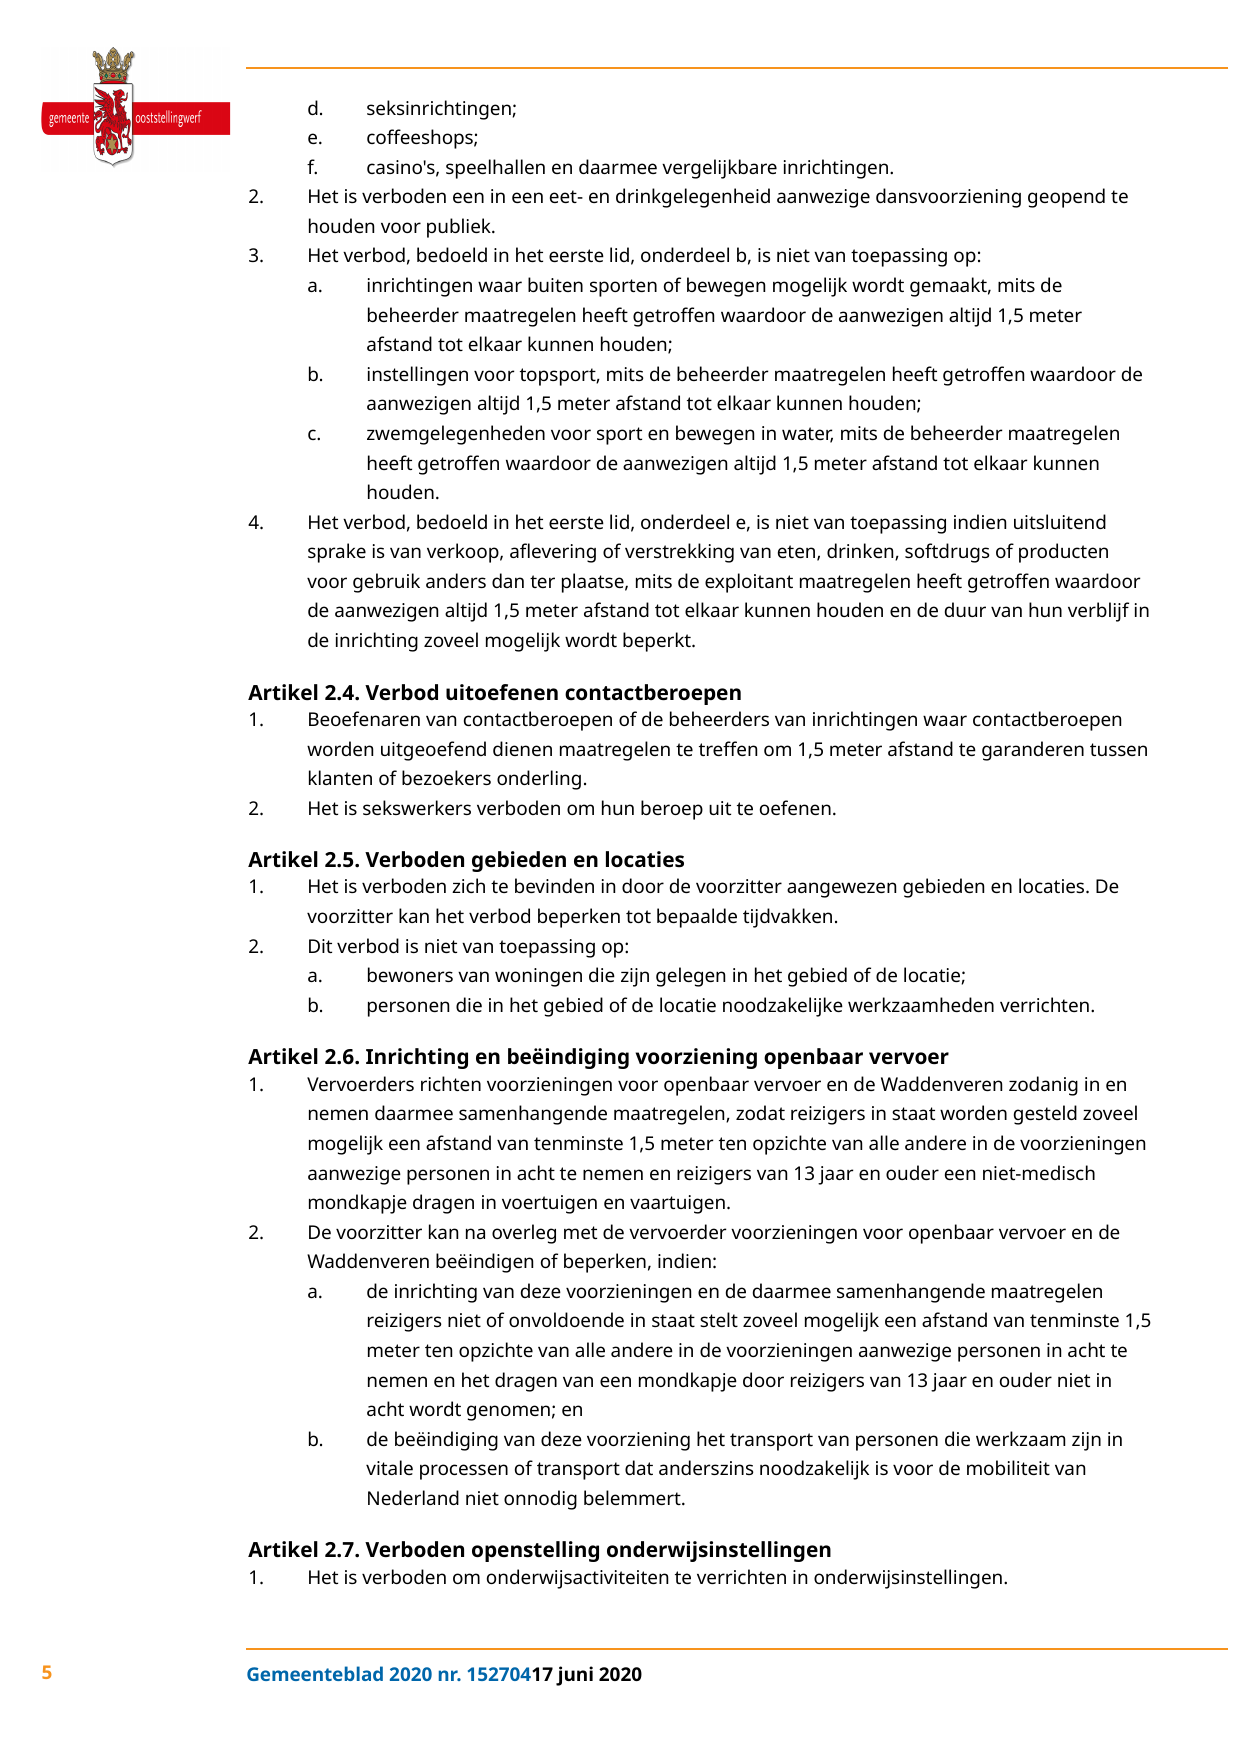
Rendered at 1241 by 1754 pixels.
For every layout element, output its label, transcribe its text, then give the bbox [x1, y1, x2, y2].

list coffeeshops; [307, 124, 1152, 150]
text Artikel 2.6. Inrichting en beëindiging voorziening openbaar vervoer [248, 1042, 1152, 1071]
list Het is sekswerkers verboden om hun beroep uit te oefenen. [248, 795, 1152, 821]
list instellingen voor topsport, mits de beheerder maatregelen heeft getroffen waardoor de aanwezigen altijd 1,5 meter afstand tot elkaar kunnen houden; [307, 361, 1152, 416]
list Het is verboden om onderwijsactiviteiten te verrichten in onderwijsinstellingen. [248, 1564, 1152, 1590]
list Dit verbod is niet van toepassing op: [248, 933, 1152, 959]
list personen die in het gebied of de locatie noodzakelijke werkzaamheden verrichten. [307, 992, 1152, 1018]
list Het is verboden zich te bevinden in door de voorzitter aangewezen gebieden en locaties. De voorzitter kan het verbod beperken tot bepaalde tijdvakken. [248, 874, 1152, 929]
list Het verbod, bedoeld in het eerste lid, onderdeel e, is niet van toepassing indien uitsluitend sprake is van verkoop, aflevering of verstrekking van eten, drinken, softdrugs of producten voor gebruik anders dan ter plaatse, mits de exploitant maatregelen heeft getroffen waardoor de aanwezigen altijd 1,5 meter afstand tot elkaar kunnen houden en de duur van hun verblijf in de inrichting zoveel mogelijk wordt beperkt. [248, 509, 1152, 653]
list bewoners van woningen die zijn gelegen in het gebied of de locatie; [307, 962, 1152, 988]
list Het is verboden een in een eet- en drinkgelegenheid aanwezige dansvoorziening geopend te houden voor publiek. [248, 183, 1152, 239]
list Het verbod, bedoeld in het eerste lid, onderdeel b, is niet van toepassing op: [248, 243, 1152, 268]
list Beoefenaren van contactberoepen of de beheerders van inrichtingen waar contactberoepen worden uitgeoefend dienen maatregelen te treffen om 1,5 meter afstand te garanderen tussen klanten of bezoekers onderling. [248, 706, 1152, 791]
list de inrichting van deze voorzieningen en de daarmee samenhangende maatregelen reizigers niet of onvoldoende in staat stelt zoveel mogelijk een afstand van tenminste 1,5 meter ten opzichte van alle andere in de voorzieningen aanwezige personen in acht te nemen en het dragen van een mondkapje door reizigers van 13 jaar en ouder niet in acht wordt genomen; en [307, 1278, 1152, 1422]
text Artikel 2.7. Verboden openstelling onderwijsinstellingen [248, 1536, 1152, 1564]
list casino's, speelhallen en daarmee vergelijkbare inrichtingen. [307, 154, 1152, 180]
list seksinrichtingen; [307, 95, 1152, 121]
list inrichtingen waar buiten sporten of bewegen mogelijk wordt gemaakt, mits de beheerder maatregelen heeft getroffen waardoor de aanwezigen altijd 1,5 meter afstand tot elkaar kunnen houden; [307, 272, 1152, 357]
list zwemgelegenheden voor sport en bewegen in water, mits de beheerder maatregelen heeft getroffen waardoor de aanwezigen altijd 1,5 meter afstand tot elkaar kunnen houden. [307, 420, 1152, 505]
list Vervoerders richten voorzieningen voor openbaar vervoer en de Waddenveren zodanig in en nemen daarmee samenhangende maatregelen, zodat reizigers in staat worden gesteld zoveel mogelijk een afstand van tenminste 1,5 meter ten opzichte van alle andere in de voorzieningen aanwezige personen in acht te nemen en reizigers van 13 jaar en ouder een niet-medisch mondkapje dragen in voertuigen en vaartuigen. [248, 1071, 1152, 1215]
text Artikel 2.5. Verboden gebieden en locaties [248, 845, 1152, 874]
text Artikel 2.4. Verbod uitoefenen contactberoepen [248, 678, 1152, 706]
picture [41, 47, 231, 172]
list de beëindiging van deze voorziening het transport van personen die werkzaam zijn in vitale processen of transport dat anderszins noodzakelijk is voor de mobiliteit van Nederland niet onnodig belemmert. [307, 1426, 1152, 1511]
list De voorzitter kan na overleg met de vervoerder voorzieningen voor openbaar vervoer en de Waddenveren beëindigen of beperken, indien: [248, 1219, 1152, 1274]
